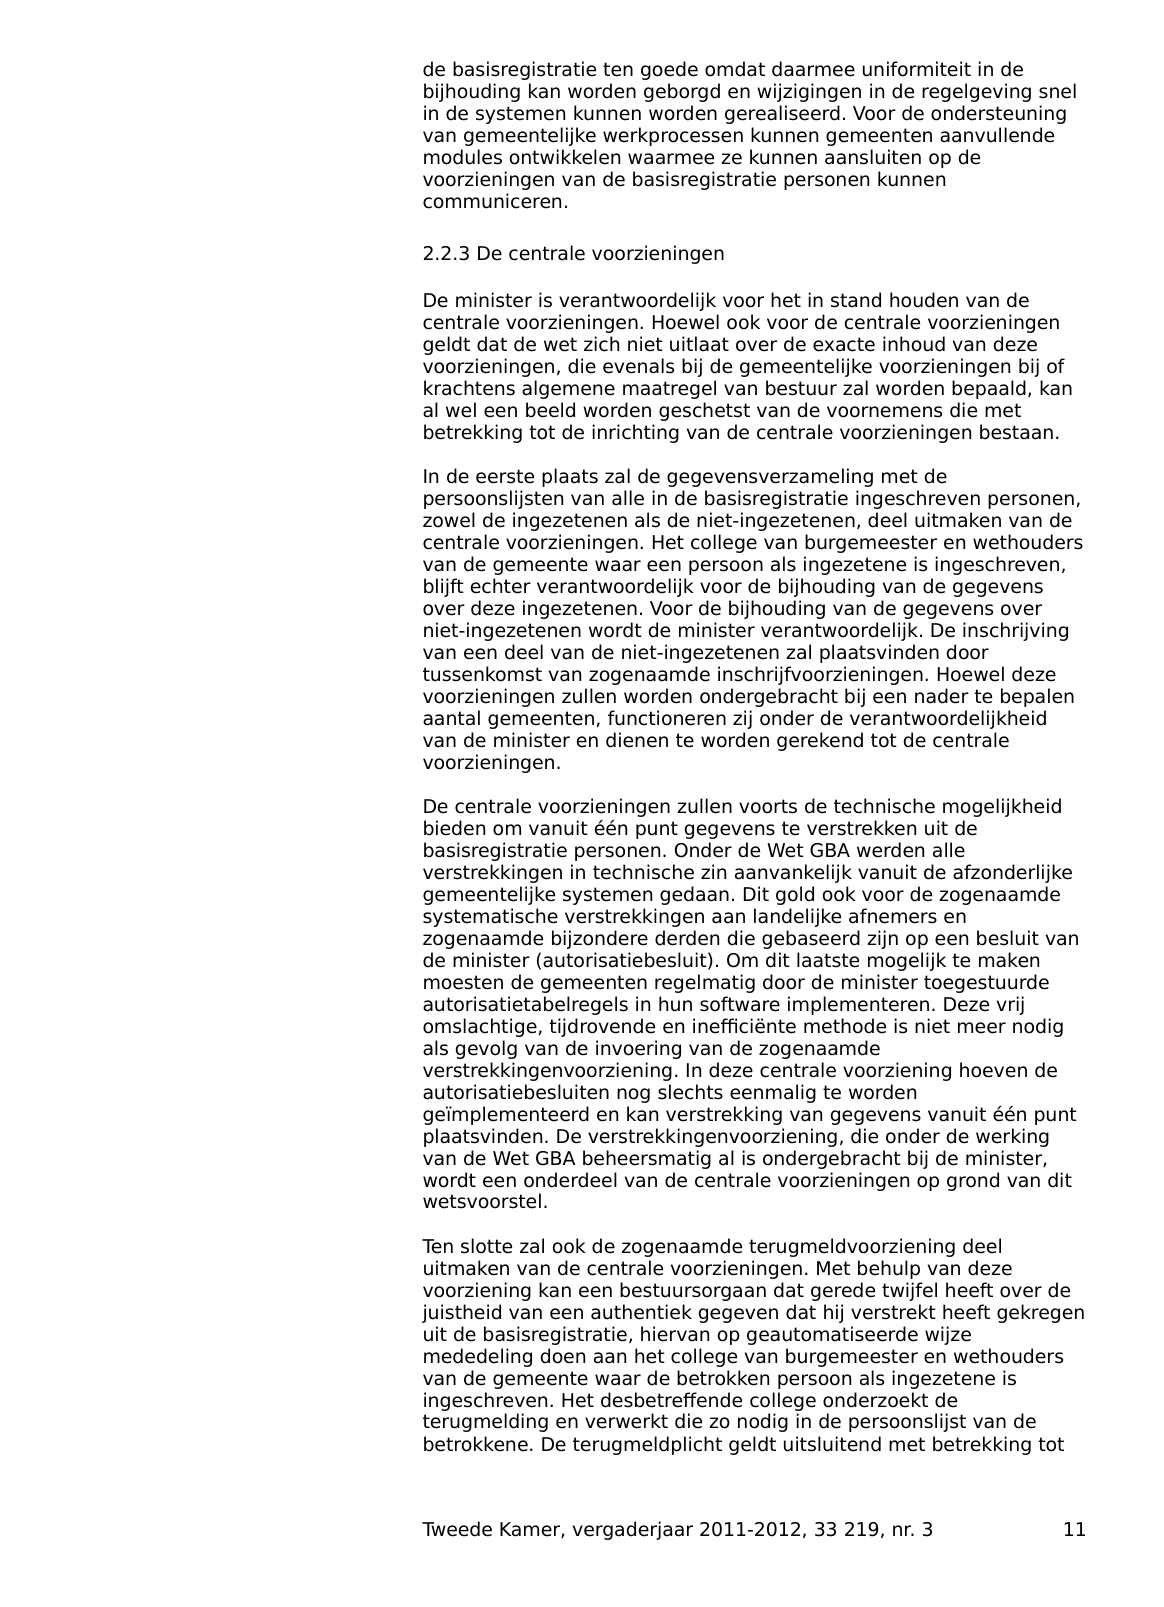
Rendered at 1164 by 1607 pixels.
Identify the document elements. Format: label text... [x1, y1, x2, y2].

text de basisregistratie ten goede omdat daarmee uniformiteit in de bijhouding kan worden geborgd en wijzigingen in de regelgeving snel in de systemen kunnen worden gerealiseerd. Voor de ondersteuning van gemeentelijke werkprocessen kunnen gemeenten aanvullende modules ontwikkelen waarmee ze kunnen aansluiten op de voorzieningen van de basisregistratie personen kunnen communiceren. [422, 59, 1087, 213]
text De minister is verantwoordelijk voor het in stand houden van de centrale voorzieningen. Hoewel ook voor de centrale voorzieningen geldt dat de wet zich niet uitlaat over de exacte inhoud van deze voorzieningen, die evenals bij de gemeentelijke voorzieningen bij of krachtens algemene maatregel van bestuur zal worden bepaald, kan al wel een beeld worden geschetst van de voornemens die met betrekking tot de inrichting van de centrale voorzieningen bestaan. [422, 290, 1087, 444]
text Ten slotte zal ook de zogenaamde terugmeldvoorziening deel uitmaken van de centrale voorzieningen. Met behulp van deze voorziening kan een bestuursorgaan dat gerede twijfel heeft over de juistheid van een authentiek gegeven dat hij verstrekt heeft gekregen uit de basisregistratie, hiervan op geautomatiseerde wijze mededeling doen aan het college van burgemeester en wethouders van de gemeente waar de betrokken persoon als ingezetene is ingeschreven. Het desbetreffende college onderzoekt de terugmelding en verwerkt die zo nodig in de persoonslijst van de betrokkene. De terugmeldplicht geldt uitsluitend met betrekking tot [422, 1236, 1087, 1455]
text In de eerste plaats zal de gegevensverzameling met de persoonslijsten van alle in de basisregistratie ingeschreven personen, zowel de ingezetenen als de niet-ingezetenen, deel uitmaken van de centrale voorzieningen. Het college van burgemeester en wethouders van de gemeente waar een persoon als ingezetene is ingeschreven, blijft echter verantwoordelijk voor de bijhouding van de gegevens over deze ingezetenen. Voor de bijhouding van de gegevens over niet-ingezetenen wordt de minister verantwoordelijk. De inschrijving van een deel van de niet-ingezetenen zal plaatsvinden door tussenkomst van zogenaamde inschrijfvoorzieningen. Hoewel deze voorzieningen zullen worden ondergebracht bij een nader te bepalen aantal gemeenten, functioneren zij onder de verantwoordelijkheid van de minister en dienen te worden gerekend tot de centrale voorzieningen. [422, 466, 1087, 774]
subtitle 2.2.3 De centrale voorzieningen [422, 243, 1087, 265]
text De centrale voorzieningen zullen voorts de technische mogelijkheid bieden om vanuit één punt gegevens te verstrekken uit de basisregistratie personen. Onder de Wet GBA werden alle verstrekkingen in technische zin aanvankelijk vanuit de afzonderlijke gemeentelijke systemen gedaan. Dit gold ook voor de zogenaamde systematische verstrekkingen aan landelijke afnemers en zogenaamde bijzondere derden die gebaseerd zijn op een besluit van de minister (autorisatiebesluit). Om dit laatste mogelijk te maken moesten de gemeenten regelmatig door de minister toegestuurde autorisatietabelregels in hun software implementeren. Deze vrij omslachtige, tijdrovende en inefficiënte methode is niet meer nodig als gevolg van de invoering van de zogenaamde verstrekkingenvoorziening. In deze centrale voorziening hoeven de autorisatiebesluiten nog slechts eenmalig te worden geïmplementeerd en kan verstrekking van gegevens vanuit één punt plaatsvinden. De verstrekkingenvoorziening, die onder de werking van de Wet GBA beheersmatig al is ondergebracht bij de minister, wordt een onderdeel van de centrale voorzieningen op grond van dit wetsvoorstel. [422, 796, 1087, 1213]
